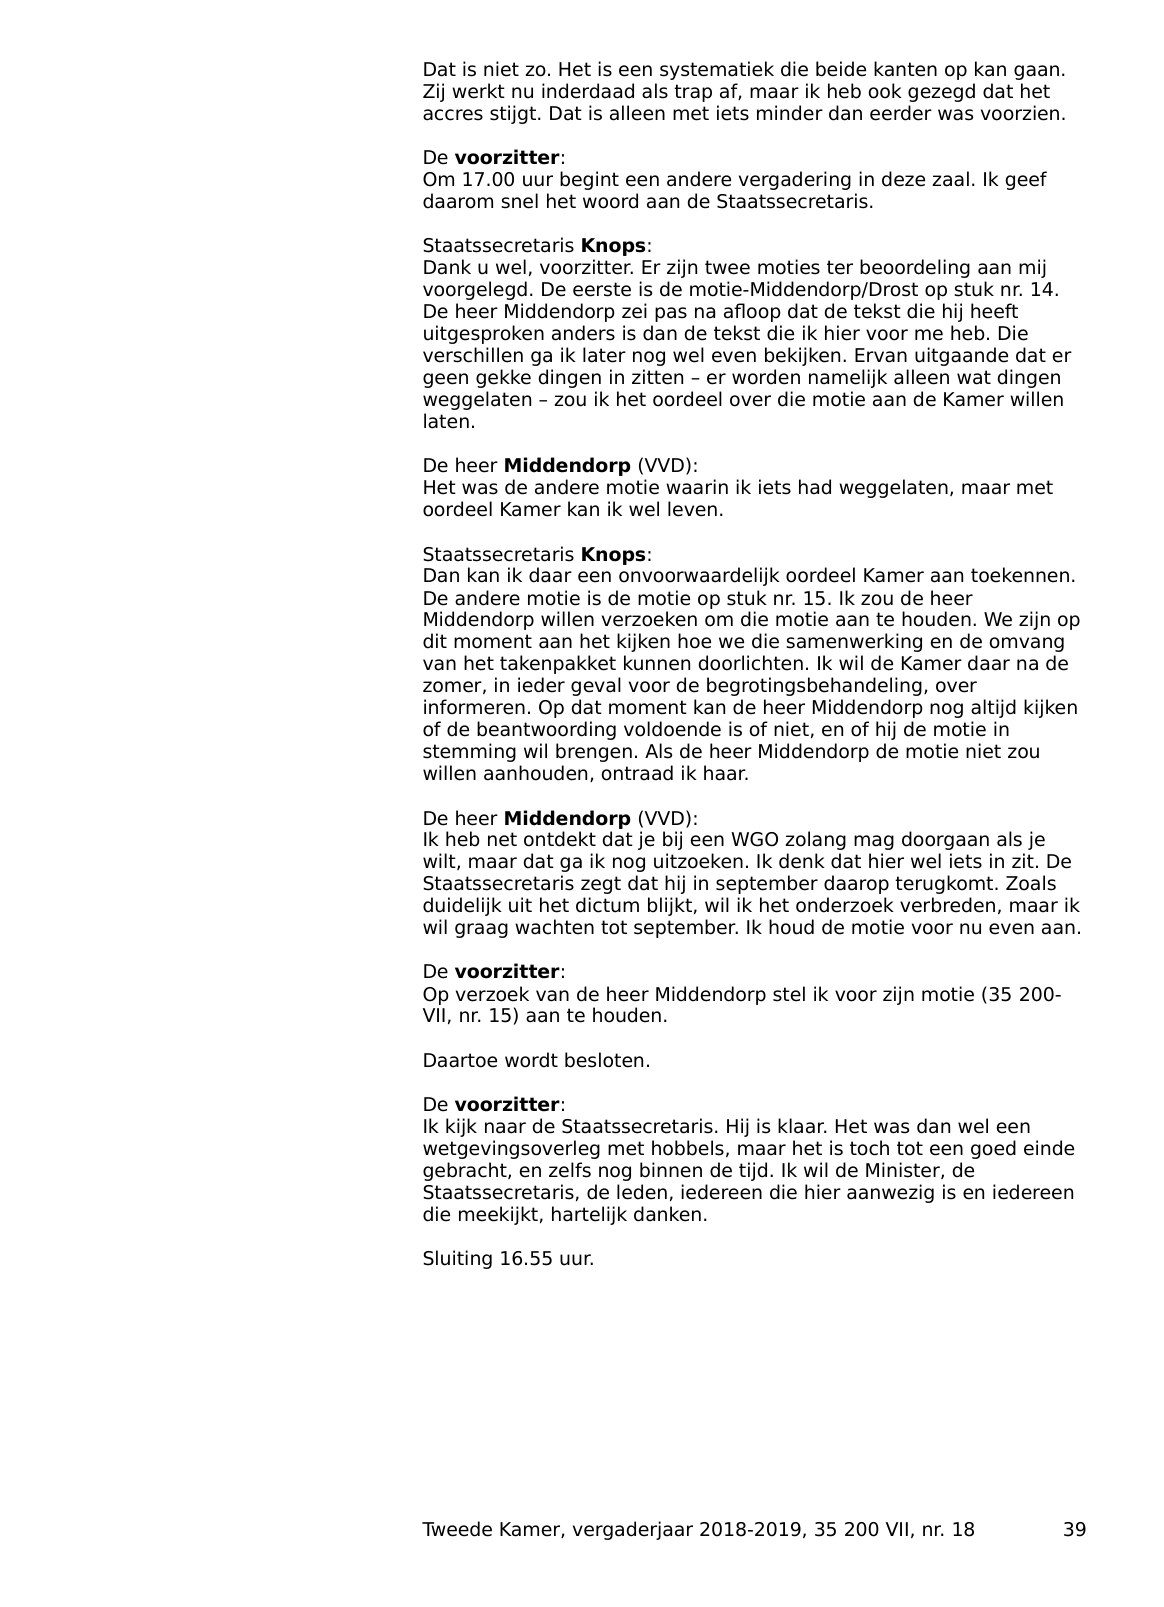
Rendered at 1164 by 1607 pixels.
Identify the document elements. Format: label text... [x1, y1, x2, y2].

text De voorzitter: [422, 1094, 1087, 1116]
text Ik heb net ontdekt dat je bij een WGO zolang mag doorgaan als je wilt, maar dat ga ik nog uitzoeken. Ik denk dat hier wel iets in zit. De Staatssecretaris zegt dat hij in september daarop terugkomt. Zoals duidelijk uit het dictum blijkt, wil ik het onderzoek verbreden, maar ik wil graag wachten tot september. Ik houd de motie voor nu even aan. [422, 829, 1087, 939]
text Staatssecretaris Knops: [422, 543, 1087, 565]
text Om 17.00 uur begint een andere vergadering in deze zaal. Ik geef daarom snel het woord aan de Staatssecretaris. [422, 169, 1087, 213]
text De voorzitter: [422, 961, 1087, 983]
text Dat is niet zo. Het is een systematiek die beide kanten op kan gaan. Zij werkt nu inderdaad als trap af, maar ik heb ook gezegd dat het accres stijgt. Dat is alleen met iets minder dan eerder was voorzien. [422, 59, 1087, 125]
text Op verzoek van de heer Middendorp stel ik voor zijn motie (35 200-VII, nr. 15) aan te houden. [422, 983, 1087, 1027]
text Daartoe wordt besloten. [422, 1049, 1087, 1072]
text De heer Middendorp (VVD): [422, 807, 1087, 829]
text Dan kan ik daar een onvoorwaardelijk oordeel Kamer aan toekennen. De andere motie is de motie op stuk nr. 15. Ik zou de heer Middendorp willen verzoeken om die motie aan te houden. We zijn op dit moment aan het kijken hoe we die samenwerking en de omvang van het takenpakket kunnen doorlichten. Ik wil de Kamer daar na de zomer, in ieder geval voor de begrotingsbehandeling, over informeren. Op dat moment kan de heer Middendorp nog altijd kijken of de beantwoording voldoende is of niet, en of hij de motie in stemming wil brengen. Als de heer Middendorp de motie niet zou willen aanhouden, ontraad ik haar. [422, 565, 1087, 785]
text De voorzitter: [422, 147, 1087, 169]
text Het was de andere motie waarin ik iets had weggelaten, maar met oordeel Kamer kan ik wel leven. [422, 477, 1087, 521]
text Sluiting 16.55 uur. [422, 1248, 1087, 1270]
text Dank u wel, voorzitter. Er zijn twee moties ter beoordeling aan mij voorgelegd. De eerste is de motie-Middendorp/Drost op stuk nr. 14. De heer Middendorp zei pas na afloop dat de tekst die hij heeft uitgesproken anders is dan de tekst die ik hier voor me heb. Die verschillen ga ik later nog wel even bekijken. Ervan uitgaande dat er geen gekke dingen in zitten – er worden namelijk alleen wat dingen weggelaten – zou ik het oordeel over die motie aan de Kamer willen laten. [422, 257, 1087, 433]
text Staatssecretaris Knops: [422, 235, 1087, 257]
text Ik kijk naar de Staatssecretaris. Hij is klaar. Het was dan wel een wetgevingsoverleg met hobbels, maar het is toch tot een goed einde gebracht, en zelfs nog binnen de tijd. Ik wil de Minister, de Staatssecretaris, de leden, iedereen die hier aanwezig is en iedereen die meekijkt, hartelijk danken. [422, 1116, 1087, 1226]
text De heer Middendorp (VVD): [422, 455, 1087, 477]
